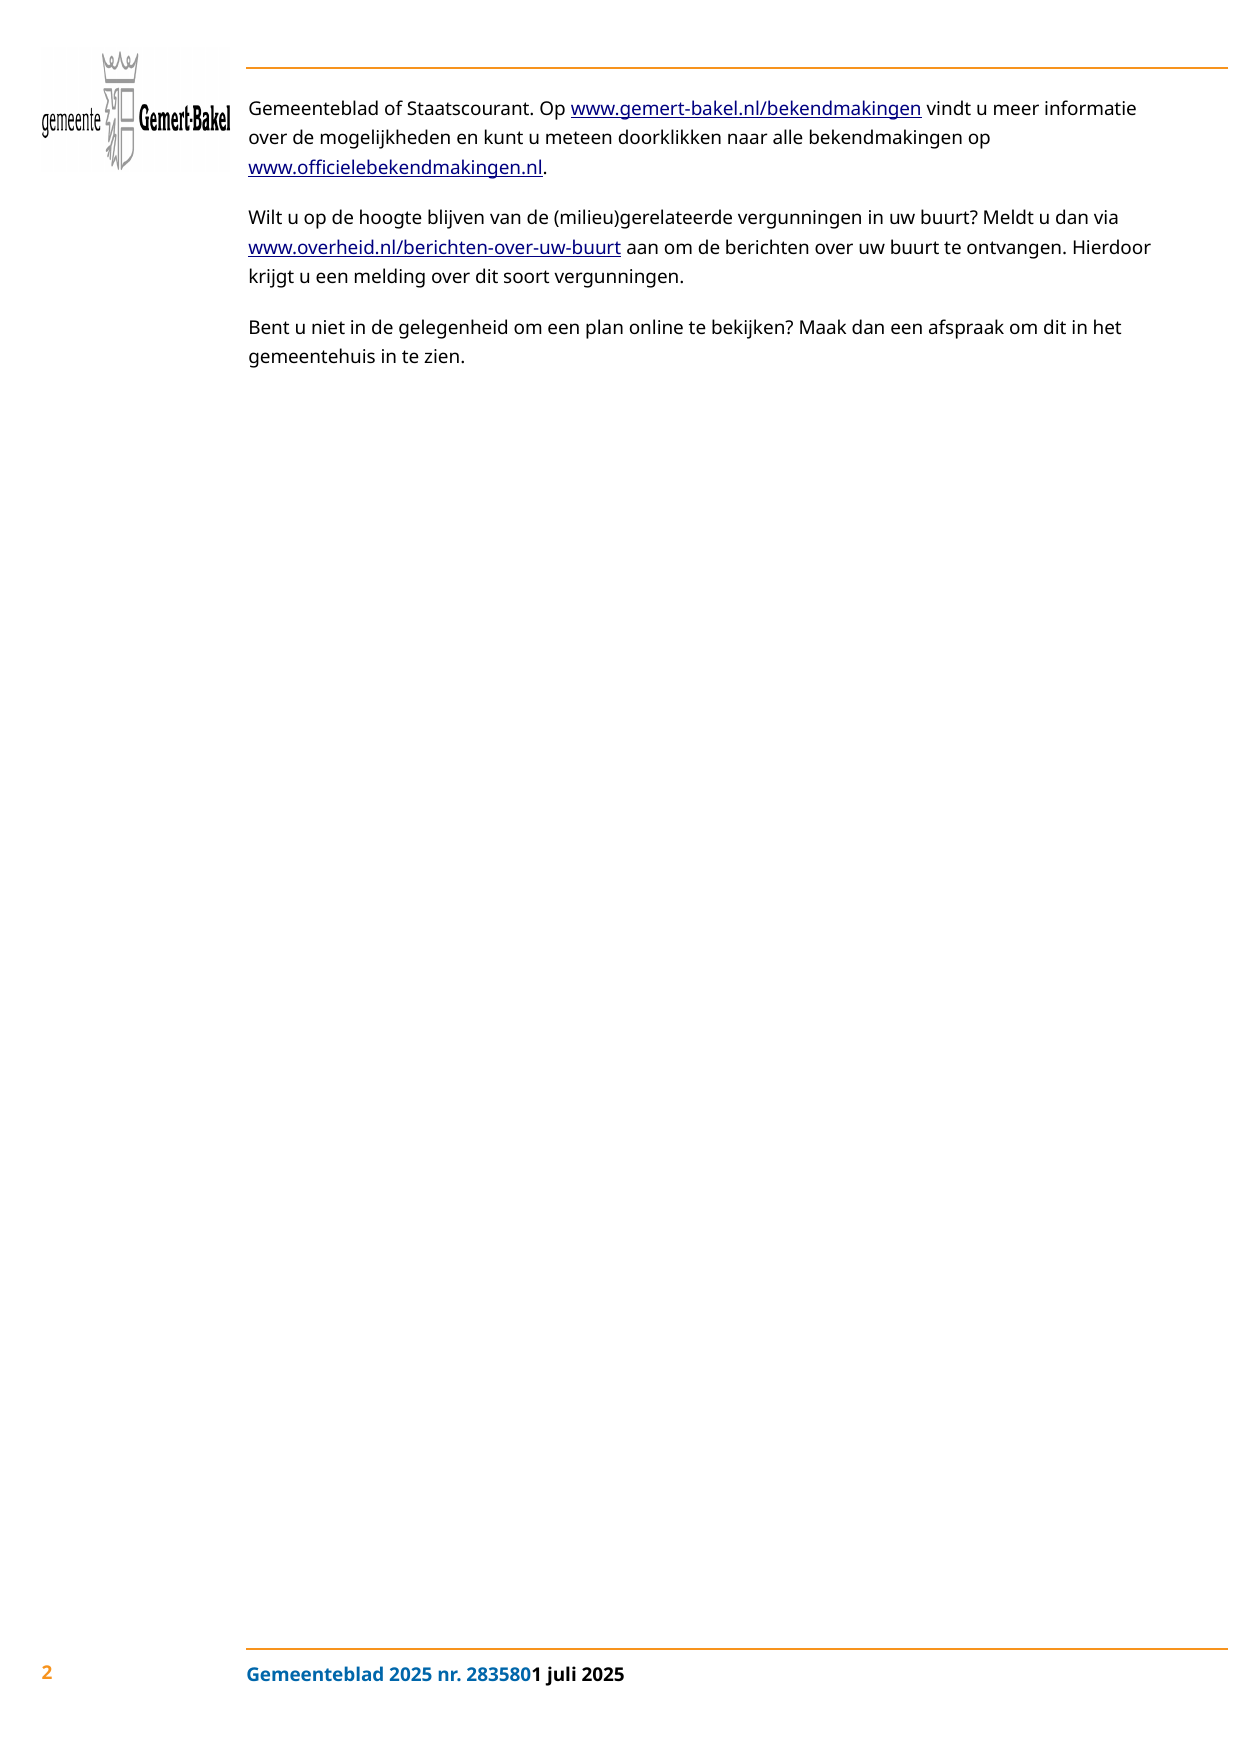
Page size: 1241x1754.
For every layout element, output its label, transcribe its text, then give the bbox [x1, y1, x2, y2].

text Gemeenteblad of Staatscourant. Op www.gemert-bakel.nl/bekendmakingen vindt u meer informatie over de mogelijkheden en kunt u meteen doorklikken naar alle bekendmakingen op www.officielebekendmakingen.nl. [248, 95, 1152, 180]
text Bent u niet in de gelegenheid om een plan online te bekijken? Maak dan een afspraak om dit in het gemeentehuis in te zien. [248, 314, 1152, 369]
picture [41, 47, 231, 172]
text Wilt u op de hoogte blijven van de (milieu)gerelateerde vergunningen in uw buurt? Meldt u dan via www.overheid.nl/berichten-over-uw-buurt aan om de berichten over uw buurt te ontvangen. Hierdoor krijgt u een melding over dit soort vergunningen. [248, 204, 1152, 289]
